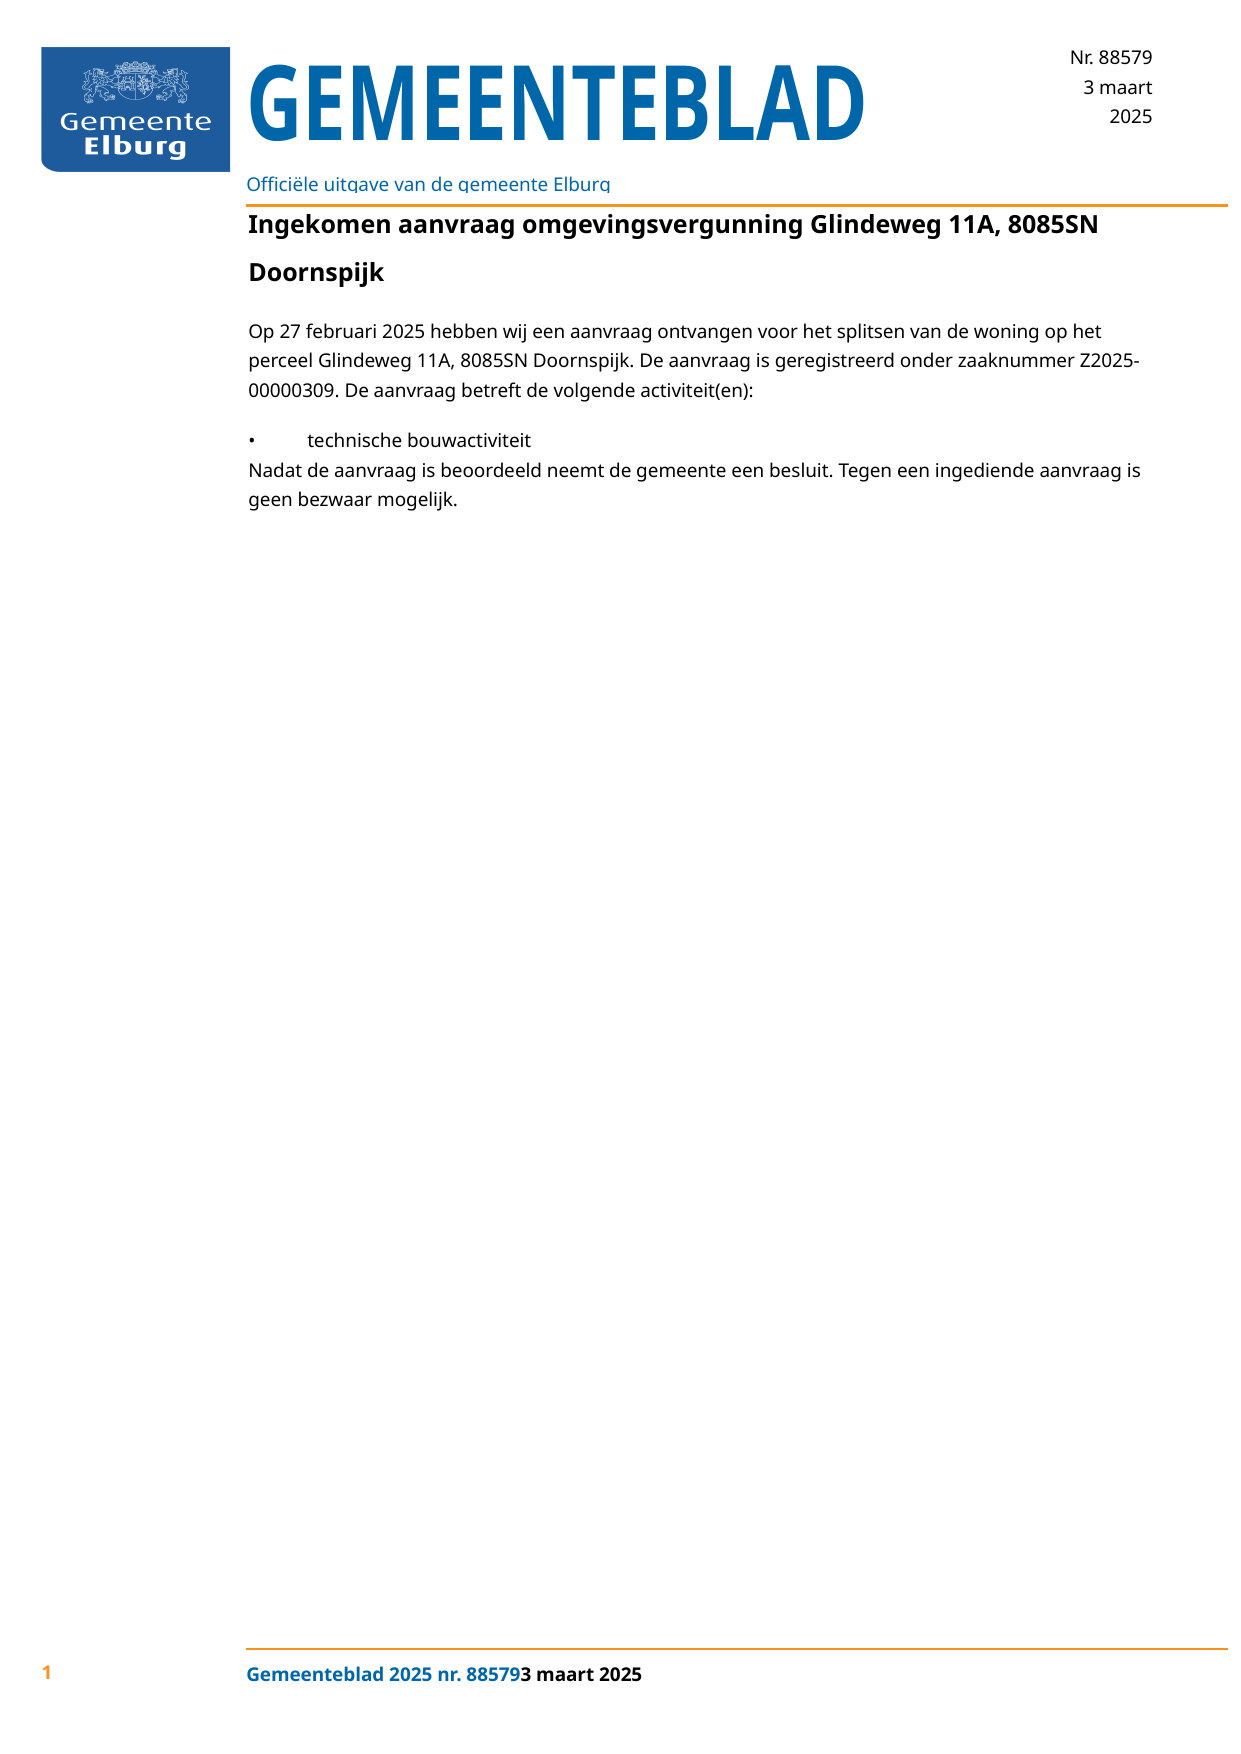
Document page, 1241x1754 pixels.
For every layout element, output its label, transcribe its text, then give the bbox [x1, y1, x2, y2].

text Nadat de aanvraag is beoordeeld neemt de gemeente een besluit. Tegen een ingediende aanvraag is geen bezwaar mogelijk. [248, 457, 1152, 512]
list technische bouwactiviteit [248, 427, 1152, 453]
text Ingekomen aanvraag omgevingsvergunning Glindeweg 11A, 8085SN Doornspijk [248, 207, 1152, 288]
picture [41, 47, 231, 172]
text Op 27 februari 2025 hebben wij een aanvraag ontvangen voor het splitsen van de woning op het perceel Glindeweg 11A, 8085SN Doornspijk. De aanvraag is geregistreerd onder zaaknummer Z2025-00000309. De aanvraag betreft de volgende activiteit(en): [248, 318, 1152, 403]
